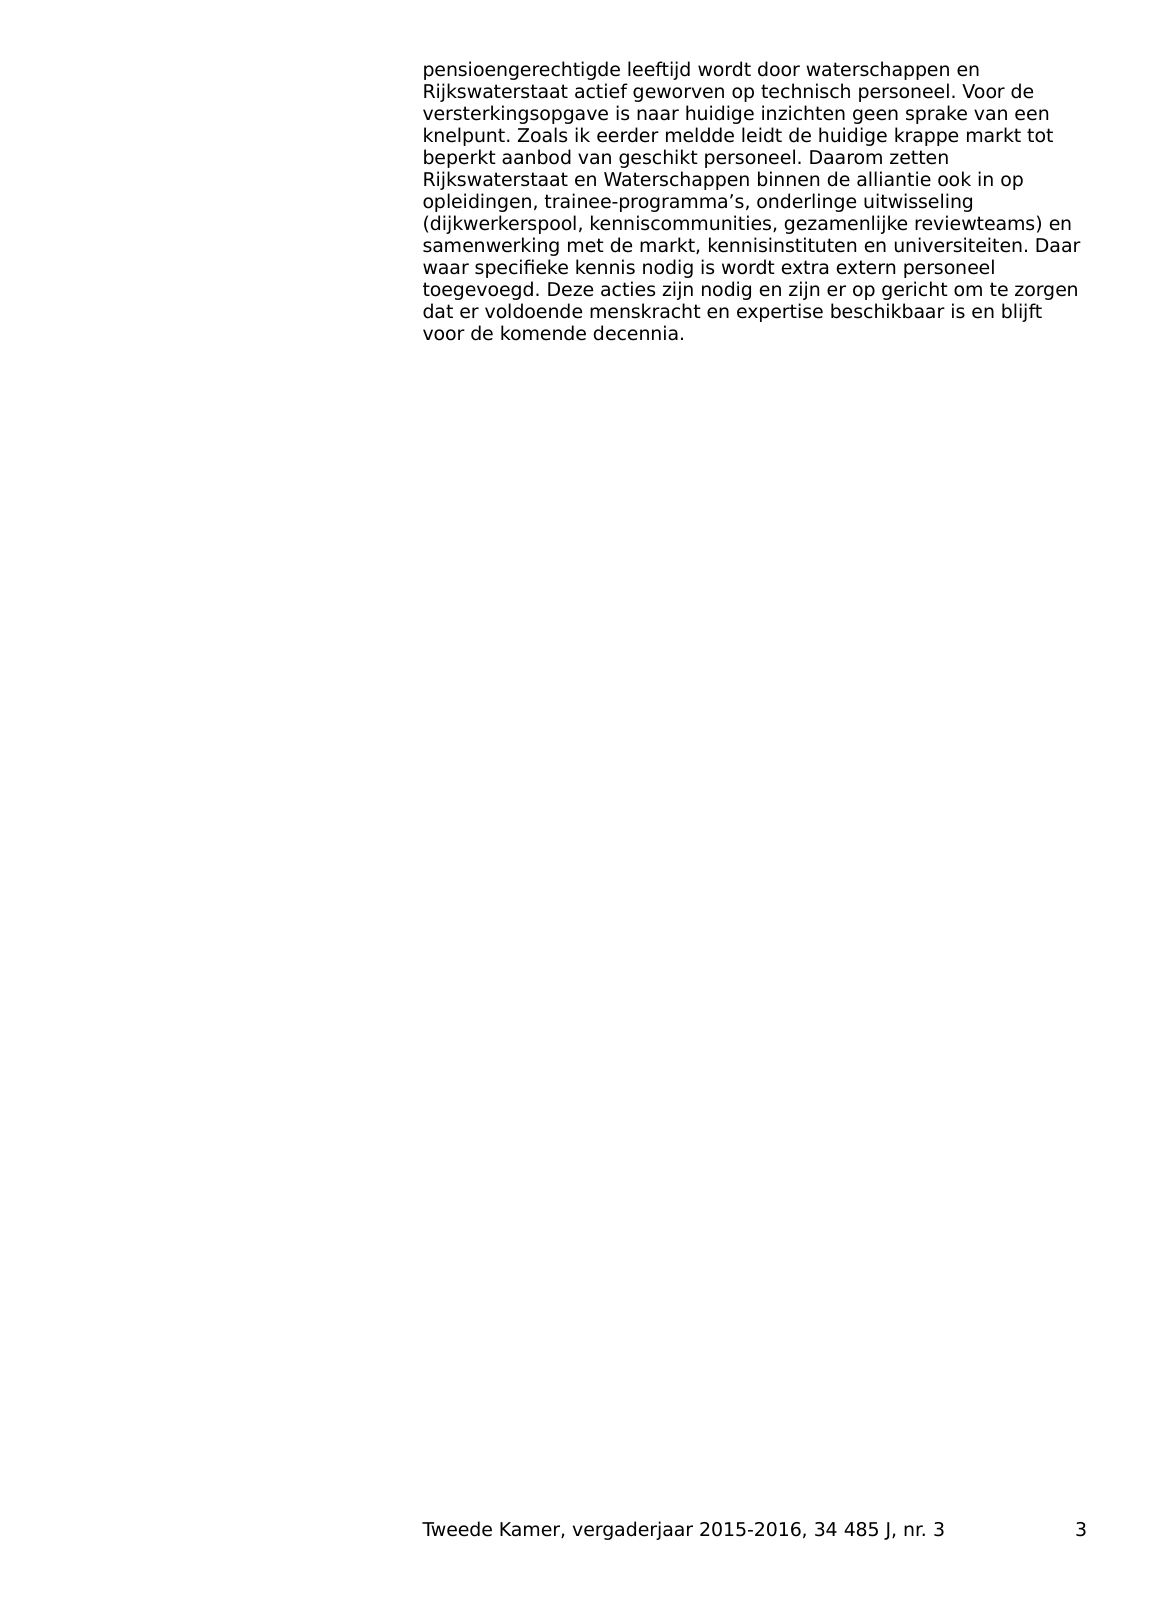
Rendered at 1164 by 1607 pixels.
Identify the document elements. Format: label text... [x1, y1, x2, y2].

text pensioengerechtigde leeftijd wordt door waterschappen en Rijkswaterstaat actief geworven op technisch personeel. Voor de versterkingsopgave is naar huidige inzichten geen sprake van een knelpunt. Zoals ik eerder meldde leidt de huidige krappe markt tot beperkt aanbod van geschikt personeel. Daarom zetten Rijkswaterstaat en Waterschappen binnen de alliantie ook in op opleidingen, trainee-programma’s, onderlinge uitwisseling (dijkwerkerspool, kenniscommunities, gezamenlijke reviewteams) en samenwerking met de markt, kennisinstituten en universiteiten. Daar waar specifieke kennis nodig is wordt extra extern personeel toegevoegd. Deze acties zijn nodig en zijn er op gericht om te zorgen dat er voldoende menskracht en expertise beschikbaar is en blijft voor de komende decennia. [422, 59, 1087, 345]
